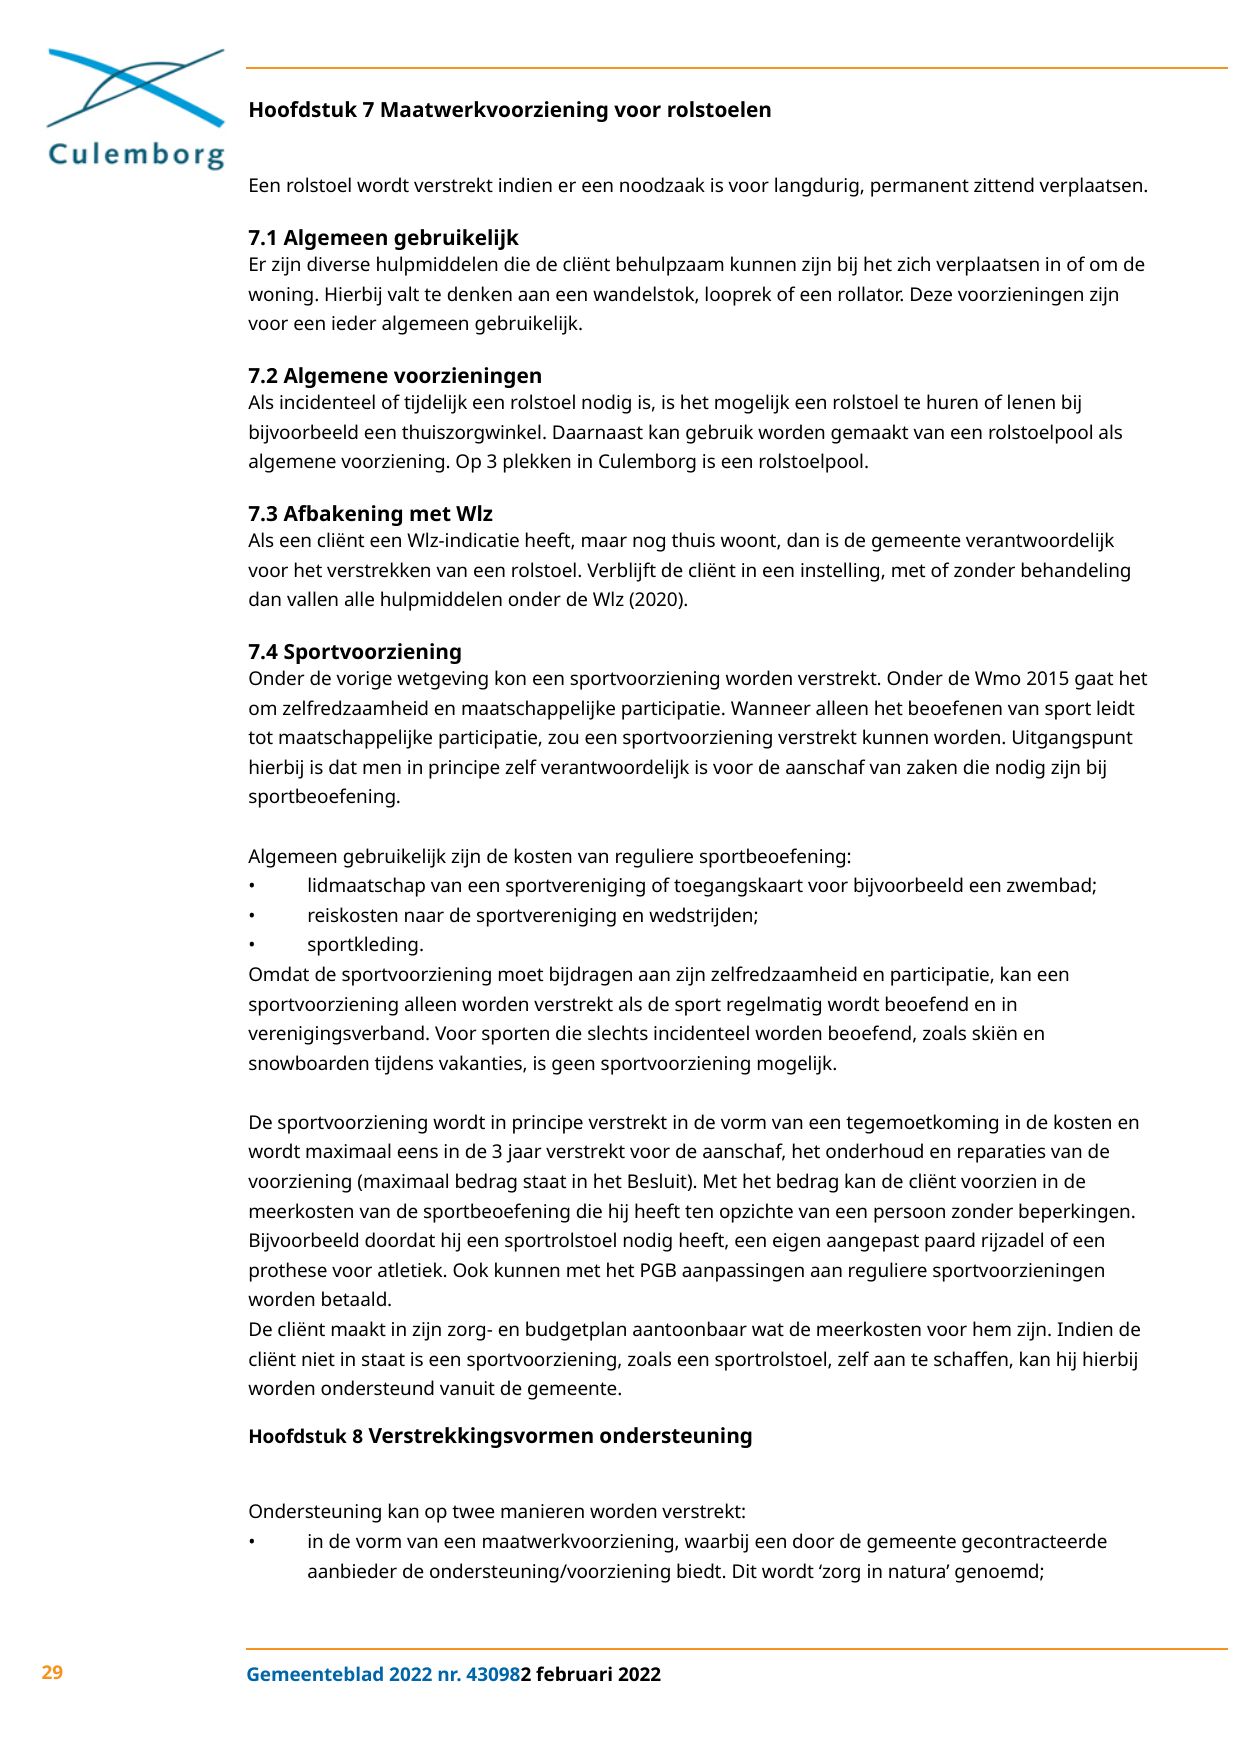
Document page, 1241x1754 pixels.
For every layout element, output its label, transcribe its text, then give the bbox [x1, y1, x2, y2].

text Als incidenteel of tijdelijk een rolstoel nodig is, is het mogelijk een rolstoel te huren of lenen bij bijvoorbeeld een thuiszorgwinkel. Daarnaast kan gebruik worden gemaakt van een rolstoelpool als algemene voorziening. Op 3 plekken in Culemborg is een rolstoelpool. [248, 389, 1152, 474]
text Een rolstoel wordt verstrekt indien er een noodzaak is voor langdurig, permanent zittend verplaatsen. [248, 172, 1152, 198]
text Hoofdstuk 8 Verstrekkingsvormen ondersteuning [248, 1421, 1152, 1449]
text Als een cliënt een Wlz-indicatie heeft, maar nog thuis woont, dan is de gemeente verantwoordelijk voor het verstrekken van een rolstoel. Verblijft de cliënt in een instelling, met of zonder behandeling dan vallen alle hulpmiddelen onder de Wlz (2020). [248, 527, 1152, 612]
text Algemeen gebruikelijk zijn de kosten van reguliere sportbeoefening: [248, 843, 1152, 869]
text Er zijn diverse hulpmiddelen die de cliënt behulpzaam kunnen zijn bij het zich verplaatsen in of om de woning. Hierbij valt te denken aan een wandelstok, looprek of een rollator. Deze voorzieningen zijn voor een ieder algemeen gebruikelijk. [248, 251, 1152, 336]
text De cliënt maakt in zijn zorg- en budgetplan aantoonbaar wat de meerkosten voor hem zijn. Indien de cliënt niet in staat is een sportvoorziening, zoals een sportrolstoel, zelf aan te schaffen, kan hij hierbij worden ondersteund vanuit de gemeente. [248, 1316, 1152, 1401]
text 7.3 Afbakening met Wlz [248, 499, 1152, 527]
text 7.1 Algemeen gebruikelijk [248, 223, 1152, 251]
picture [41, 47, 231, 172]
text Ondersteuning kan op twee manieren worden verstrekt: [248, 1499, 1152, 1524]
list lidmaatschap van een sportvereniging of toegangskaart voor bijvoorbeeld een zwembad; [248, 872, 1152, 898]
list in de vorm van een maatwerkvoorziening, waarbij een door de gemeente gecontracteerde aanbieder de ondersteuning/voorziening biedt. Dit wordt ‘zorg in natura’ genoemd; [248, 1528, 1152, 1584]
list sportkleding. [248, 932, 1152, 957]
text Onder de vorige wetgeving kon een sportvoorziening worden verstrekt. Onder de Wmo 2015 gaat het om zelfredzaamheid en maatschappelijke participatie. Wanneer alleen het beoefenen van sport leidt tot maatschappelijke participatie, zou een sportvoorziening verstrekt kunnen worden. Uitgangspunt hierbij is dat men in principe zelf verantwoordelijk is voor de aanschaf van zaken die nodig zijn bij sportbeoefening. [248, 665, 1152, 809]
text Omdat de sportvoorziening moet bijdragen aan zijn zelfredzaamheid en participatie, kan een sportvoorziening alleen worden verstrekt als de sport regelmatig wordt beoefend en in verenigingsverband. Voor sporten die slechts incidenteel worden beoefend, zoals skiën en snowboarden tijdens vakanties, is geen sportvoorziening mogelijk. [248, 961, 1152, 1076]
text 7.4 Sportvoorziening [248, 637, 1152, 665]
text De sportvoorziening wordt in principe verstrekt in de vorm van een tegemoetkoming in de kosten en wordt maximaal eens in de 3 jaar verstrekt voor de aanschaf, het onderhoud en reparaties van de voorziening (maximaal bedrag staat in het Besluit). Met het bedrag kan de cliënt voorzien in de meerkosten van de sportbeoefening die hij heeft ten opzichte van een persoon zonder beperkingen. Bijvoorbeeld doordat hij een sportrolstoel nodig heeft, een eigen aangepast paard rijzadel of een prothese voor atletiek. Ook kunnen met het PGB aanpassingen aan reguliere sportvoorzieningen worden betaald. [248, 1109, 1152, 1312]
text Hoofdstuk 7 Maatwerkvoorziening voor rolstoelen [248, 95, 1152, 123]
list reiskosten naar de sportvereniging en wedstrijden; [248, 902, 1152, 928]
text 7.2 Algemene voorzieningen [248, 361, 1152, 389]
